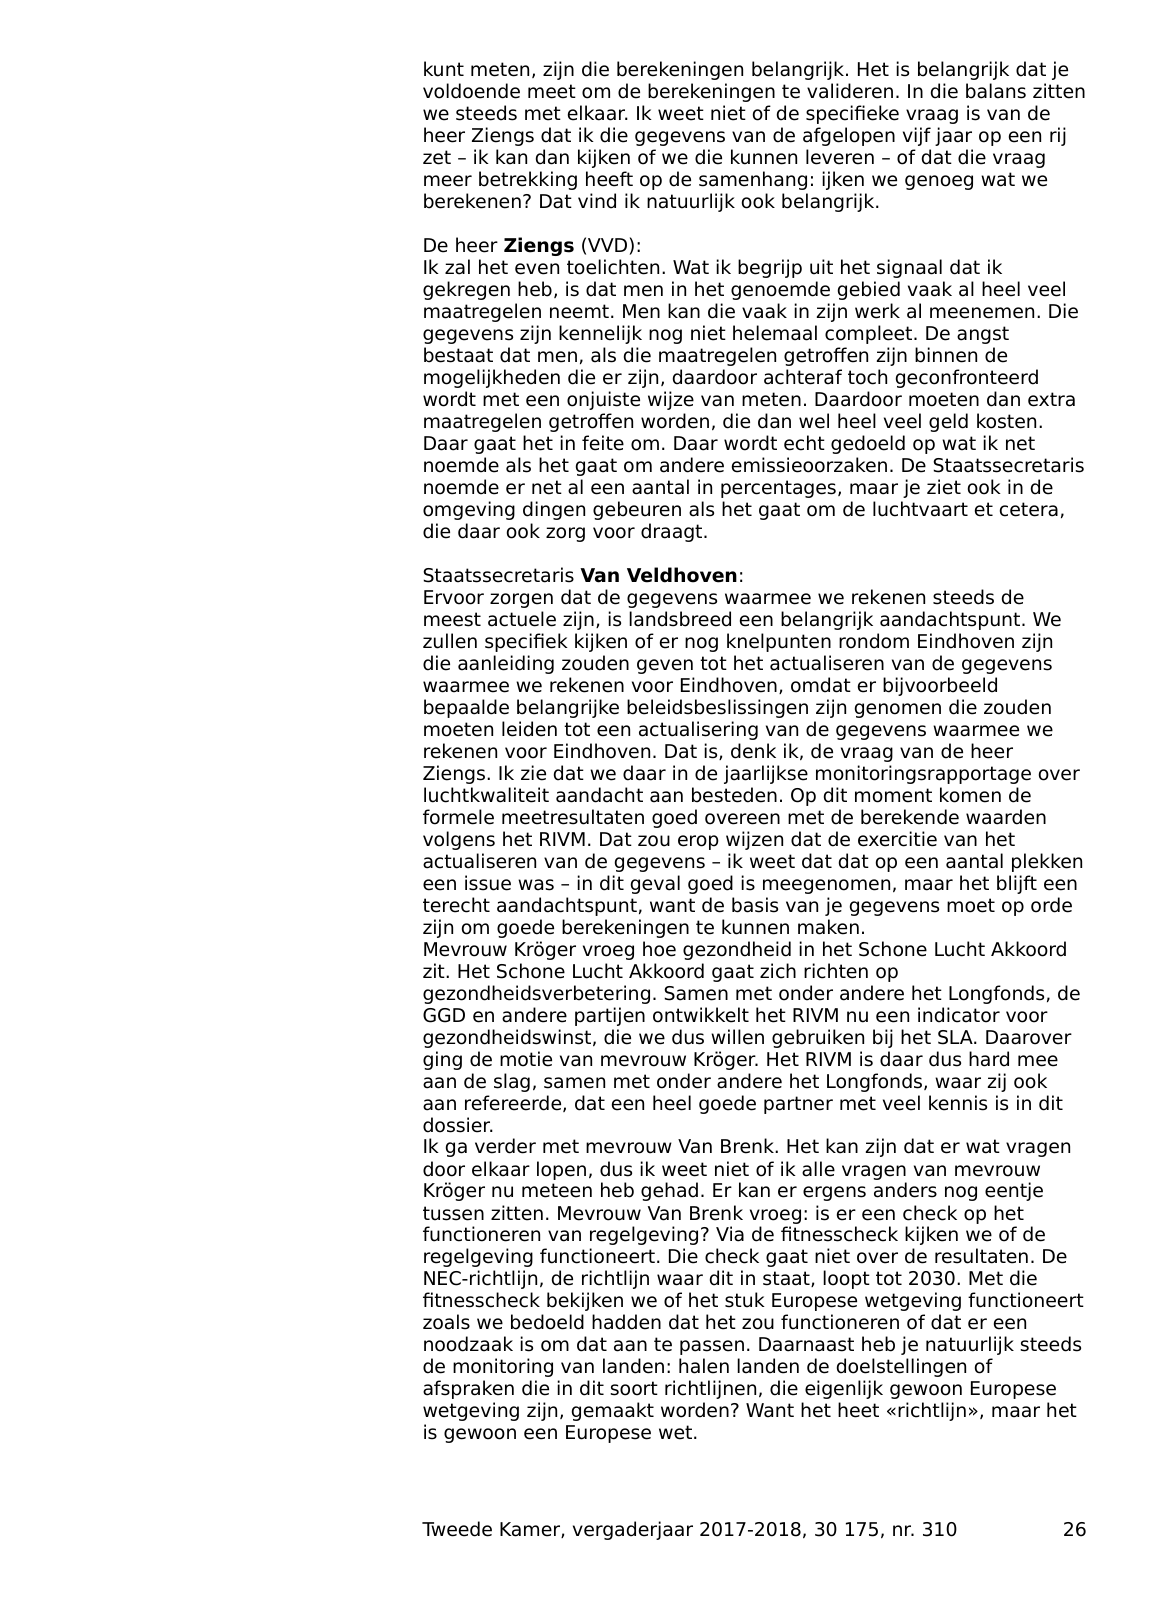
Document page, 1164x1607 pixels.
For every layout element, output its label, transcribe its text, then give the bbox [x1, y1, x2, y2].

text De heer Ziengs (VVD): [422, 235, 1087, 257]
text Ik zal het even toelichten. Wat ik begrijp uit het signaal dat ik gekregen heb, is dat men in het genoemde gebied vaak al heel veel maatregelen neemt. Men kan die vaak in zijn werk al meenemen. Die gegevens zijn kennelijk nog niet helemaal compleet. De angst bestaat dat men, als die maatregelen getroffen zijn binnen de mogelijkheden die er zijn, daardoor achteraf toch geconfronteerd wordt met een onjuiste wijze van meten. Daardoor moeten dan extra maatregelen getroffen worden, die dan wel heel veel geld kosten. Daar gaat het in feite om. Daar wordt echt gedoeld op wat ik net noemde als het gaat om andere emissieoorzaken. De Staatssecretaris noemde er net al een aantal in percentages, maar je ziet ook in de omgeving dingen gebeuren als het gaat om de luchtvaart et cetera, die daar ook zorg voor draagt. [422, 257, 1087, 543]
text Ervoor zorgen dat de gegevens waarmee we rekenen steeds de meest actuele zijn, is landsbreed een belangrijk aandachtspunt. We zullen specifiek kijken of er nog knelpunten rondom Eindhoven zijn die aanleiding zouden geven tot het actualiseren van de gegevens waarmee we rekenen voor Eindhoven, omdat er bijvoorbeeld bepaalde belangrijke beleidsbeslissingen zijn genomen die zouden moeten leiden tot een actualisering van de gegevens waarmee we rekenen voor Eindhoven. Dat is, denk ik, de vraag van de heer Ziengs. Ik zie dat we daar in de jaarlijkse monitoringsrapportage over luchtkwaliteit aandacht aan besteden. Op dit moment komen de formele meetresultaten goed overeen met de berekende waarden volgens het RIVM. Dat zou erop wijzen dat de exercitie van het actualiseren van de gegevens – ik weet dat dat op een aantal plekken een issue was – in dit geval goed is meegenomen, maar het blijft een terecht aandachtspunt, want de basis van je gegevens moet op orde zijn om goede berekeningen te kunnen maken. [422, 587, 1087, 939]
text Staatssecretaris Van Veldhoven: [422, 565, 1087, 587]
text Mevrouw Kröger vroeg hoe gezondheid in het Schone Lucht Akkoord zit. Het Schone Lucht Akkoord gaat zich richten op gezondheidsverbetering. Samen met onder andere het Longfonds, de GGD en andere partijen ontwikkelt het RIVM nu een indicator voor gezondheidswinst, die we dus willen gebruiken bij het SLA. Daarover ging de motie van mevrouw Kröger. Het RIVM is daar dus hard mee aan de slag, samen met onder andere het Longfonds, waar zij ook aan refereerde, dat een heel goede partner met veel kennis is in dit dossier. [422, 939, 1087, 1136]
text kunt meten, zijn die berekeningen belangrijk. Het is belangrijk dat je voldoende meet om de berekeningen te valideren. In die balans zitten we steeds met elkaar. Ik weet niet of de specifieke vraag is van de heer Ziengs dat ik die gegevens van de afgelopen vijf jaar op een rij zet – ik kan dan kijken of we die kunnen leveren – of dat die vraag meer betrekking heeft op de samenhang: ijken we genoeg wat we berekenen? Dat vind ik natuurlijk ook belangrijk. [422, 59, 1087, 213]
text Ik ga verder met mevrouw Van Brenk. Het kan zijn dat er wat vragen door elkaar lopen, dus ik weet niet of ik alle vragen van mevrouw Kröger nu meteen heb gehad. Er kan er ergens anders nog eentje tussen zitten. Mevrouw Van Brenk vroeg: is er een check op het functioneren van regelgeving? Via de fitnesscheck kijken we of de regelgeving functioneert. Die check gaat niet over de resultaten. De NEC-richtlijn, de richtlijn waar dit in staat, loopt tot 2030. Met die fitnesscheck bekijken we of het stuk Europese wetgeving functioneert zoals we bedoeld hadden dat het zou functioneren of dat er een noodzaak is om dat aan te passen. Daarnaast heb je natuurlijk steeds de monitoring van landen: halen landen de doelstellingen of afspraken die in dit soort richtlijnen, die eigenlijk gewoon Europese wetgeving zijn, gemaakt worden? Want het heet «richtlijn», maar het is gewoon een Europese wet. [422, 1136, 1087, 1444]
